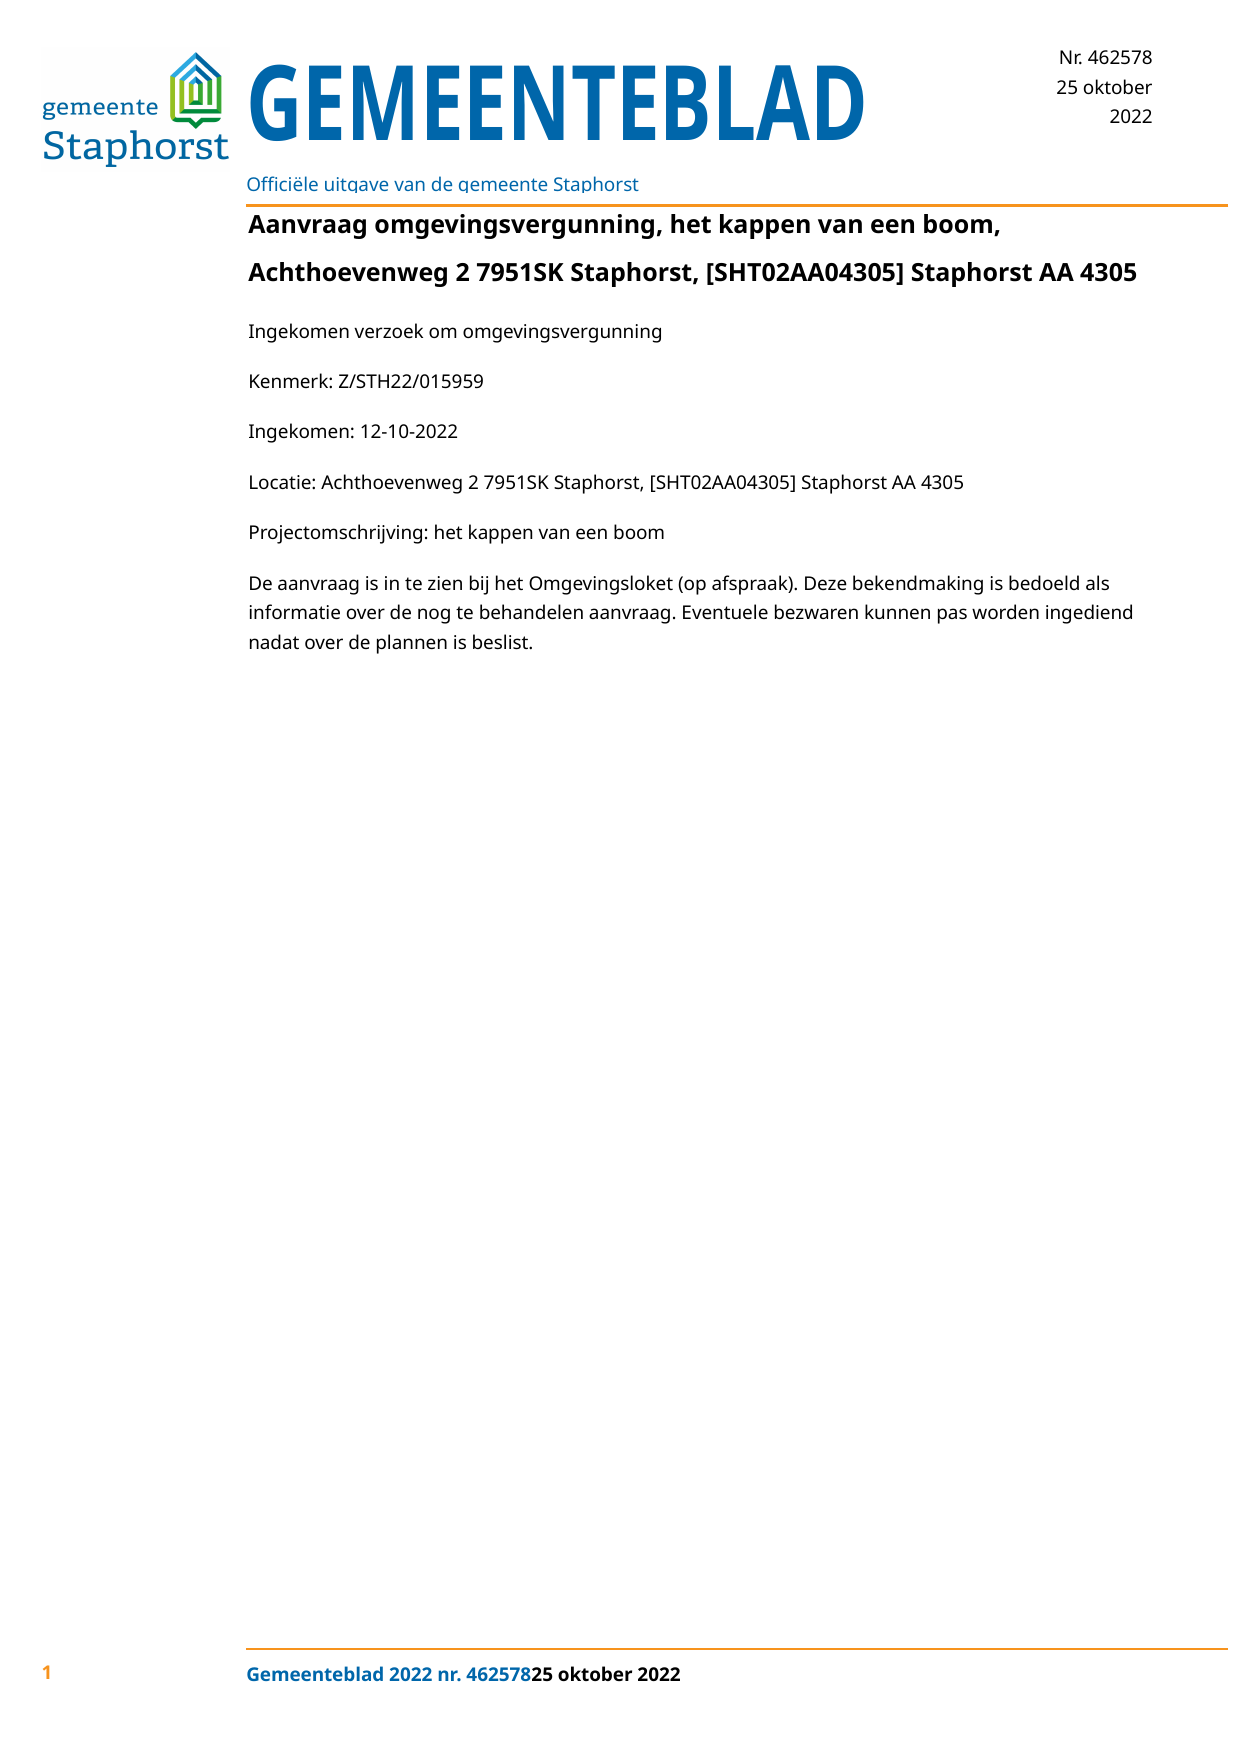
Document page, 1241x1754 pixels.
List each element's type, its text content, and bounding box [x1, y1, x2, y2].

text Locatie: Achthoevenweg 2 7951SK Staphorst, [SHT02AA04305] Staphorst AA 4305 [248, 469, 1152, 495]
text Ingekomen verzoek om omgevingsvergunning [248, 318, 1152, 344]
text Projectomschrijving: het kappen van een boom [248, 519, 1152, 545]
text Ingekomen: 12-10-2022 [248, 419, 1152, 444]
picture [41, 47, 231, 172]
text Kenmerk: Z/STH22/015959 [248, 368, 1152, 394]
text De aanvraag is in te zien bij het Omgevingsloket (op afspraak). Deze bekendmaking is bedoeld als informatie over de nog te behandelen aanvraag. Eventuele bezwaren kunnen pas worden ingediend nadat over de plannen is beslist. [248, 570, 1152, 655]
text Aanvraag omgevingsvergunning, het kappen van een boom, Achthoevenweg 2 7951SK Staphorst, [SHT02AA04305] Staphorst AA 4305 [248, 207, 1152, 288]
